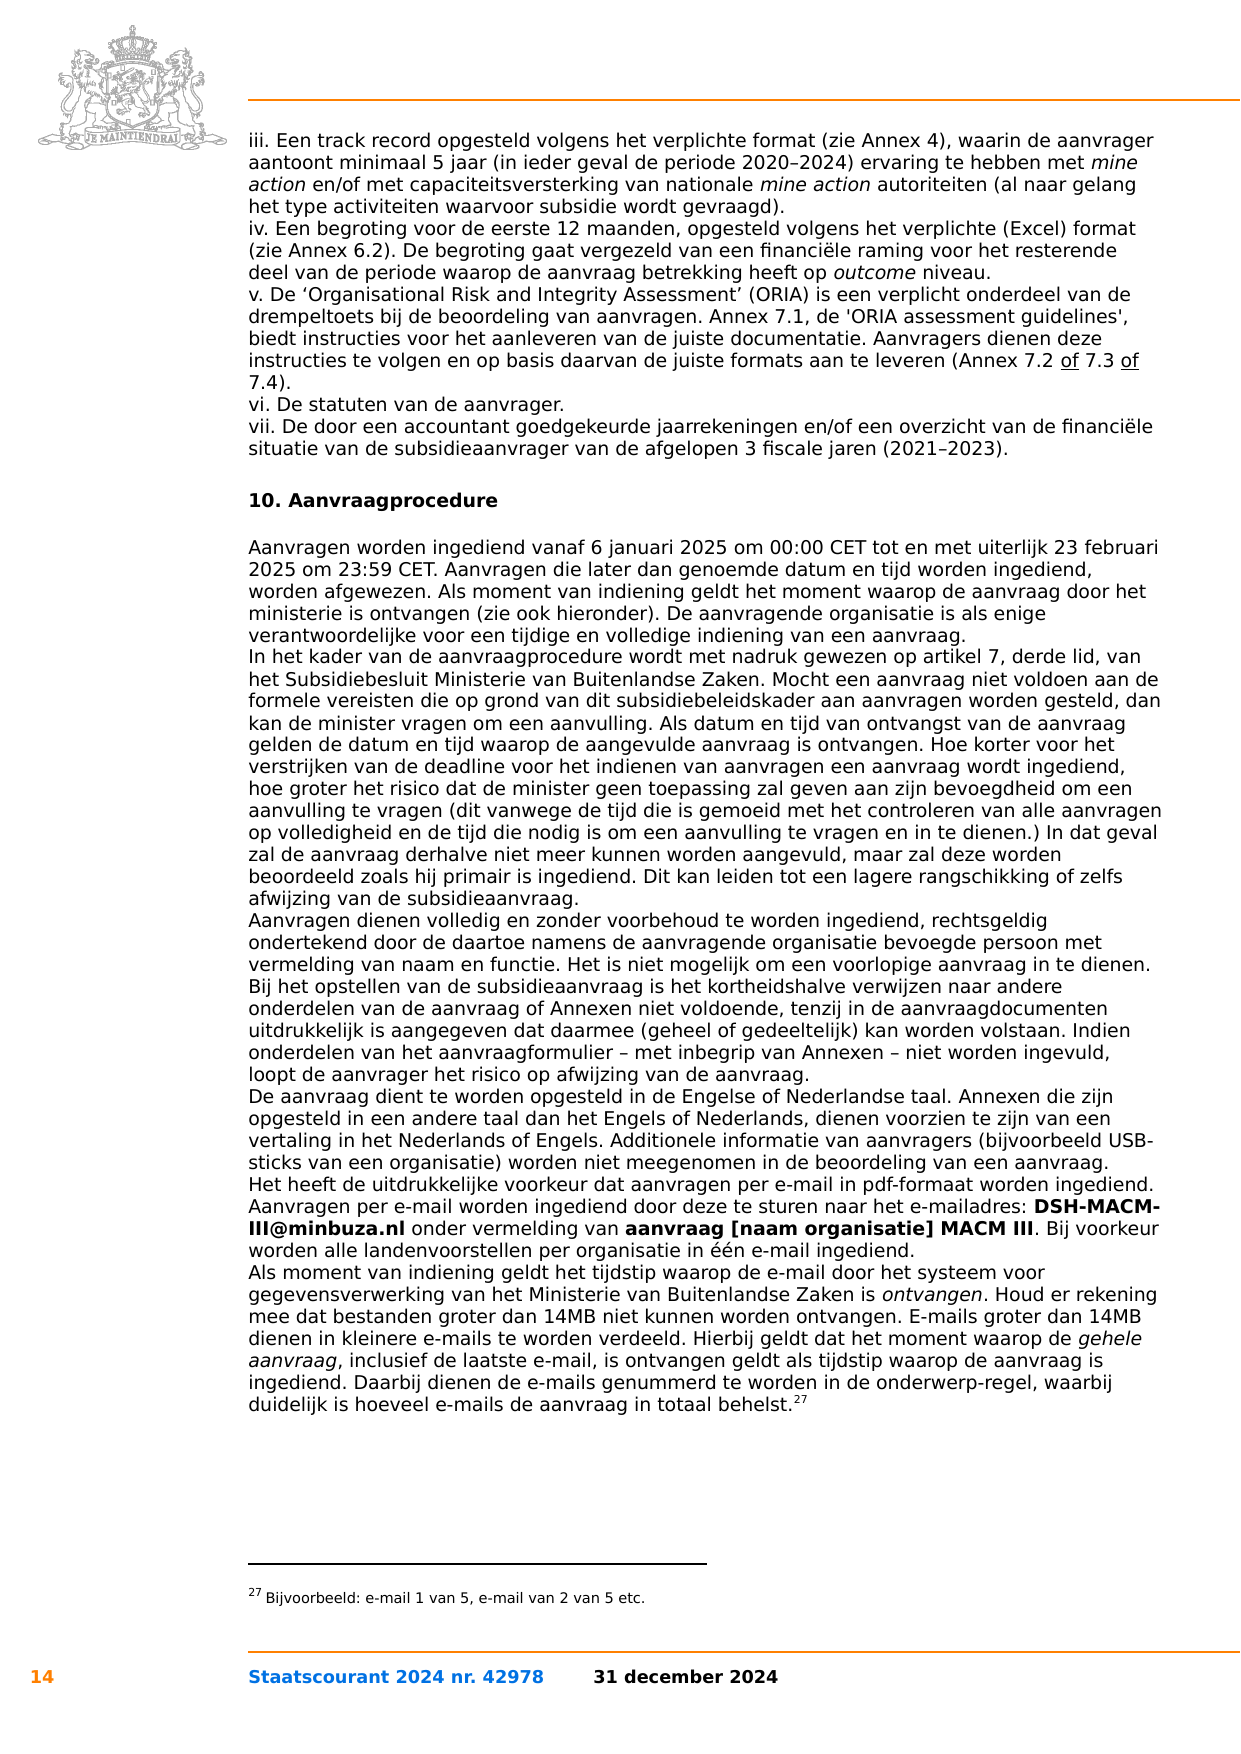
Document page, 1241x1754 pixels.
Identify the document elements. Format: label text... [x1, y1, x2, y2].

text Aanvragen worden ingediend vanaf 6 januari 2025 om 00:00 CET tot en met uiterlijk 23 februari 2025 om 23:59 CET. Aanvragen die later dan genoemde datum en tijd worden ingediend, worden afgewezen. Als moment van indiening geldt het moment waarop de aanvraag door het ministerie is ontvangen (zie ook hieronder). De aanvragende organisatie is als enige verantwoordelijke voor een tijdige en volledige indiening van een aanvraag. [248, 537, 1163, 646]
text iv. Een begroting voor de eerste 12 maanden, opgesteld volgens het verplichte (Excel) format (zie Annex 6.2). De begroting gaat vergezeld van een financiële raming voor het resterende deel van de periode waarop de aanvraag betrekking heeft op outcome niveau. [248, 218, 1163, 284]
text vi. De statuten van de aanvrager. [248, 394, 1163, 416]
text Aanvragen dienen volledig en zonder voorbehoud te worden ingediend, rechtsgeldig ondertekend door de daartoe namens de aanvragende organisatie bevoegde persoon met vermelding van naam en functie. Het is niet mogelijk om een voorlopige aanvraag in te dienen. [248, 910, 1163, 976]
text Als moment van indiening geldt het tijdstip waarop de e-mail door het systeem voor gegevensverwerking van het Ministerie van Buitenlandse Zaken is ontvangen. Houd er rekening mee dat bestanden groter dan 14MB niet kunnen worden ontvangen. E-mails groter dan 14MB dienen in kleinere e-mails te worden verdeeld. Hierbij geldt dat het moment waarop de gehele aanvraag, inclusief de laatste e-mail, is ontvangen geldt als tijdstip waarop de aanvraag is ingediend. Daarbij dienen de e-mails genummerd te worden in de onderwerp-regel, waarbij duidelijk is hoeveel e-mails de aanvraag in totaal behelst. [248, 1262, 1163, 1416]
picture [38, 25, 227, 150]
text Bijvoorbeeld: e-mail 1 van 5, e-mail van 2 van 5 etc. [248, 1586, 1163, 1608]
text v. De ‘Organisational Risk and Integrity Assessment’ (ORIA) is een verplicht onderdeel van de drempeltoets bij de beoordeling van aanvragen. Annex 7.1, de 'ORIA assessment guidelines', biedt instructies voor het aanleveren van de juiste documentatie. Aanvragers dienen deze instructies te volgen en op basis daarvan de juiste formats aan te leveren (Annex 7.2 of 7.3 of 7.4). [248, 284, 1163, 394]
subtitle 10. Aanvraagprocedure [248, 489, 1163, 512]
text vii. De door een accountant goedgekeurde jaarrekeningen en/of een overzicht van de financiële situatie van de subsidieaanvrager van de afgelopen 3 fiscale jaren (2021–2023). [248, 416, 1163, 459]
text iii. Een track record opgesteld volgens het verplichte format (zie Annex 4), waarin de aanvrager aantoont minimaal 5 jaar (in ieder geval de periode 2020–2024) ervaring te hebben met mine action en/of met capaciteitsversterking van nationale mine action autoriteiten (al naar gelang het type activiteiten waarvoor subsidie wordt gevraagd). [248, 130, 1163, 218]
text Bij het opstellen van de subsidieaanvraag is het kortheidshalve verwijzen naar andere onderdelen van de aanvraag of Annexen niet voldoende, tenzij in de aanvraagdocumenten uitdrukkelijk is aangegeven dat daarmee (geheel of gedeeltelijk) kan worden volstaan. Indien onderdelen van het aanvraagformulier – met inbegrip van Annexen – niet worden ingevuld, loopt de aanvrager het risico op afwijzing van de aanvraag. [248, 976, 1163, 1086]
text Het heeft de uitdrukkelijke voorkeur dat aanvragen per e-mail in pdf-formaat worden ingediend. Aanvragen per e-mail worden ingediend door deze te sturen naar het e-mailadres: DSH-MACM-III@minbuza.nl onder vermelding van aanvraag [naam organisatie] MACM III. Bij voorkeur worden alle landenvoorstellen per organisatie in één e-mail ingediend. [248, 1174, 1163, 1262]
text De aanvraag dient te worden opgesteld in de Engelse of Nederlandse taal. Annexen die zijn opgesteld in een andere taal dan het Engels of Nederlands, dienen voorzien te zijn van een vertaling in het Nederlands of Engels. Additionele informatie van aanvragers (bijvoorbeeld USB-sticks van een organisatie) worden niet meegenomen in de beoordeling van een aanvraag. [248, 1086, 1163, 1174]
text In het kader van de aanvraagprocedure wordt met nadruk gewezen op artikel 7, derde lid, van het Subsidiebesluit Ministerie van Buitenlandse Zaken. Mocht een aanvraag niet voldoen aan de formele vereisten die op grond van dit subsidiebeleidskader aan aanvragen worden gesteld, dan kan de minister vragen om een aanvulling. Als datum en tijd van ontvangst van de aanvraag gelden de datum en tijd waarop de aangevulde aanvraag is ontvangen. Hoe korter voor het verstrijken van de deadline voor het indienen van aanvragen een aanvraag wordt ingediend, hoe groter het risico dat de minister geen toepassing zal geven aan zijn bevoegdheid om een aanvulling te vragen (dit vanwege de tijd die is gemoeid met het controleren van alle aanvragen op volledigheid en de tijd die nodig is om een aanvulling te vragen en in te dienen.) In dat geval zal de aanvraag derhalve niet meer kunnen worden aangevuld, maar zal deze worden beoordeeld zoals hij primair is ingediend. Dit kan leiden tot een lagere rangschikking of zelfs afwijzing van de subsidieaanvraag. [248, 646, 1163, 910]
